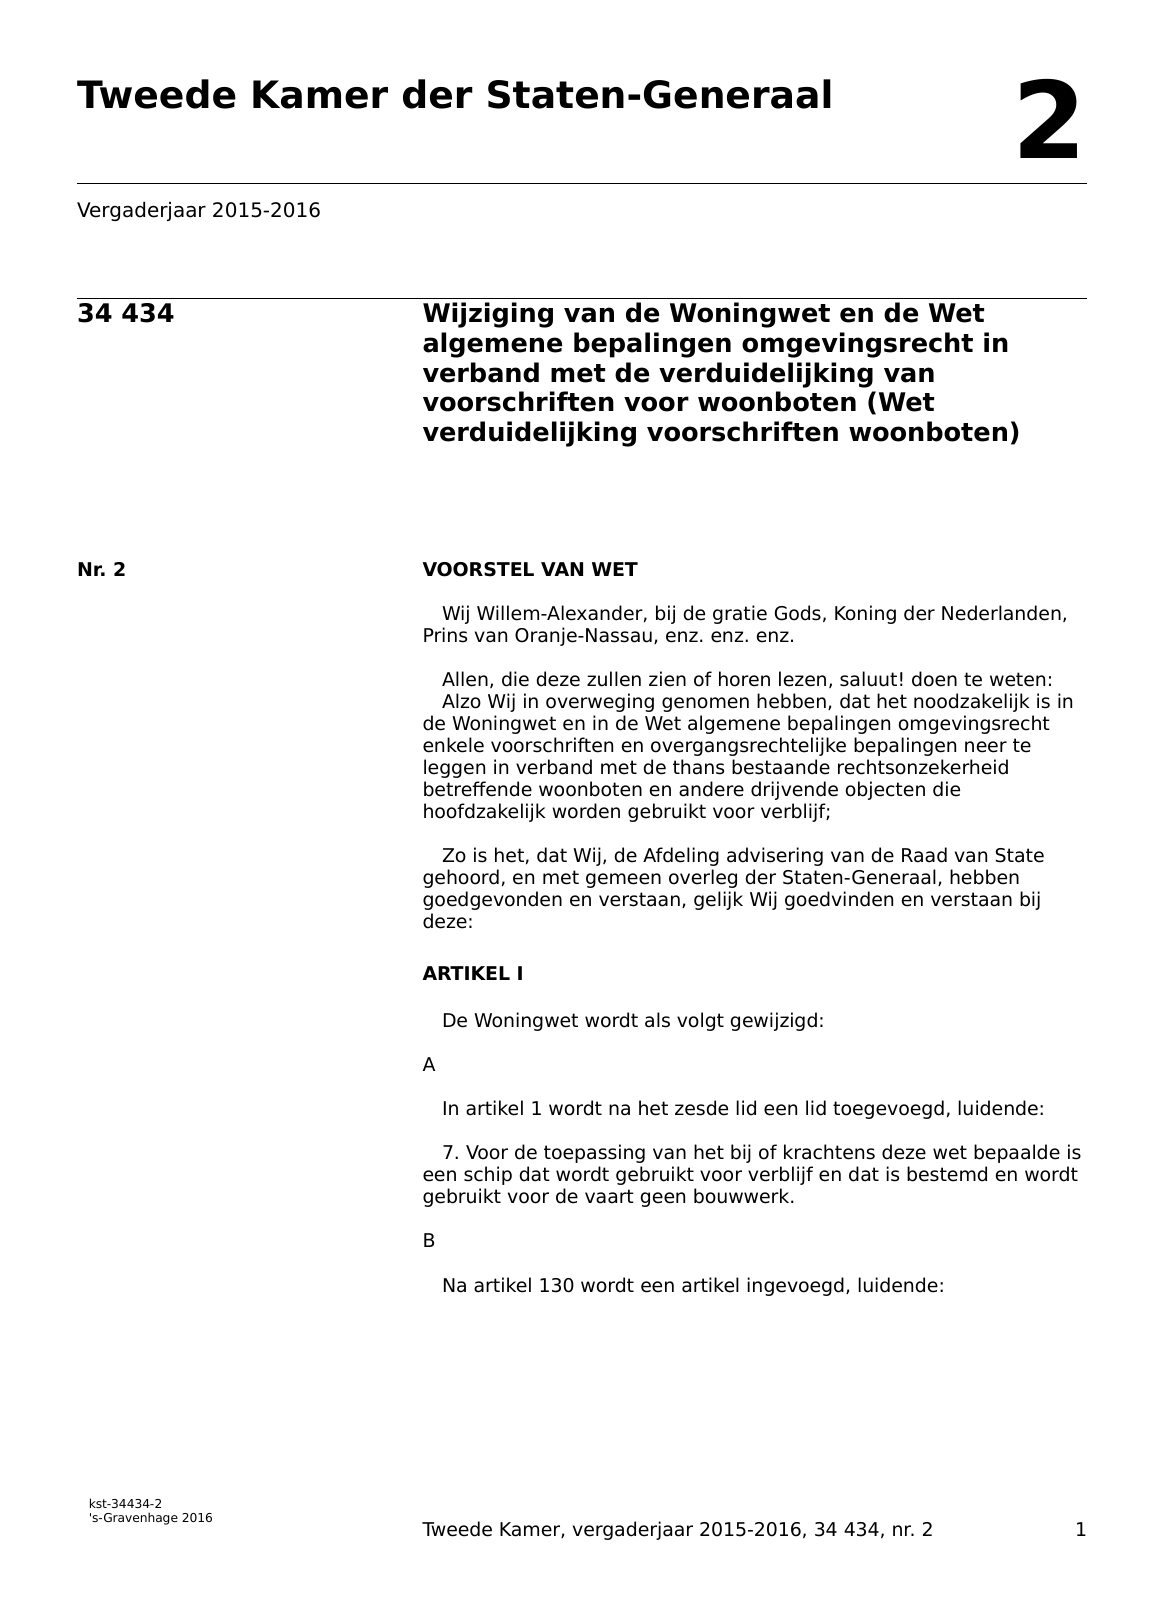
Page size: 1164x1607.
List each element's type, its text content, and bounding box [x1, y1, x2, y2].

text Alzo Wij in overweging genomen hebben, dat het noodzakelijk is in de Woningwet en in de Wet algemene bepalingen omgevingsrecht enkele voorschriften en overgangsrechtelijke bepalingen neer te leggen in verband met de thans bestaande rechtsonzekerheid betreffende woonboten en andere drijvende objecten die hoofdzakelijk worden gebruikt voor verblijf; [422, 691, 1087, 823]
text 7. Voor de toepassing van het bij of krachtens deze wet bepaalde is een schip dat wordt gebruikt voor verblijf en dat is bestemd en wordt gebruikt voor de vaart geen bouwwerk. [422, 1142, 1087, 1208]
table_header Tweede Kamer der Staten-Generaal [77, 59, 886, 183]
text De Woningwet wordt als volgt gewijzigd: [422, 1010, 1087, 1032]
text Na artikel 130 wordt een artikel ingevoegd, luidende: [422, 1274, 1087, 1296]
text kst-34434-2 [88, 1497, 323, 1511]
table_cell Vergaderjaar 2015-2016 [77, 184, 1087, 298]
text Zo is het, dat Wij, de Afdeling advisering van de Raad van State gehoord, en met gemeen overleg der Staten-Generaal, hebben goedgevonden en verstaan, gelijk Wij goedvinden en verstaan bij deze: [422, 845, 1087, 933]
text A [422, 1054, 1087, 1076]
text Wij Willem-Alexander, bij de gratie Gods, Koning der Nederlanden, Prins van Oranje-Nassau, enz. enz. enz. [422, 603, 1087, 647]
text 's-Gravenhage 2016 [88, 1511, 323, 1525]
text Allen, die deze zullen zien of horen lezen, saluut! doen te weten: [422, 669, 1087, 691]
subtitle Nr. 2 VOORSTEL VAN WET [77, 558, 1087, 580]
text B [422, 1230, 1087, 1252]
subtitle 34 434 Wijziging van de Woningwet en de Wet algemene bepalingen omgevingsrecht in verband met de verduidelijking van voorschriften voor woonboten (Wet verduidelijking voorschriften woonboten) [77, 299, 1087, 447]
table_header 2 [886, 59, 1087, 183]
text In artikel 1 wordt na het zesde lid een lid toegevoegd, luidende: [422, 1098, 1087, 1120]
subtitle ARTIKEL I [422, 963, 1087, 985]
